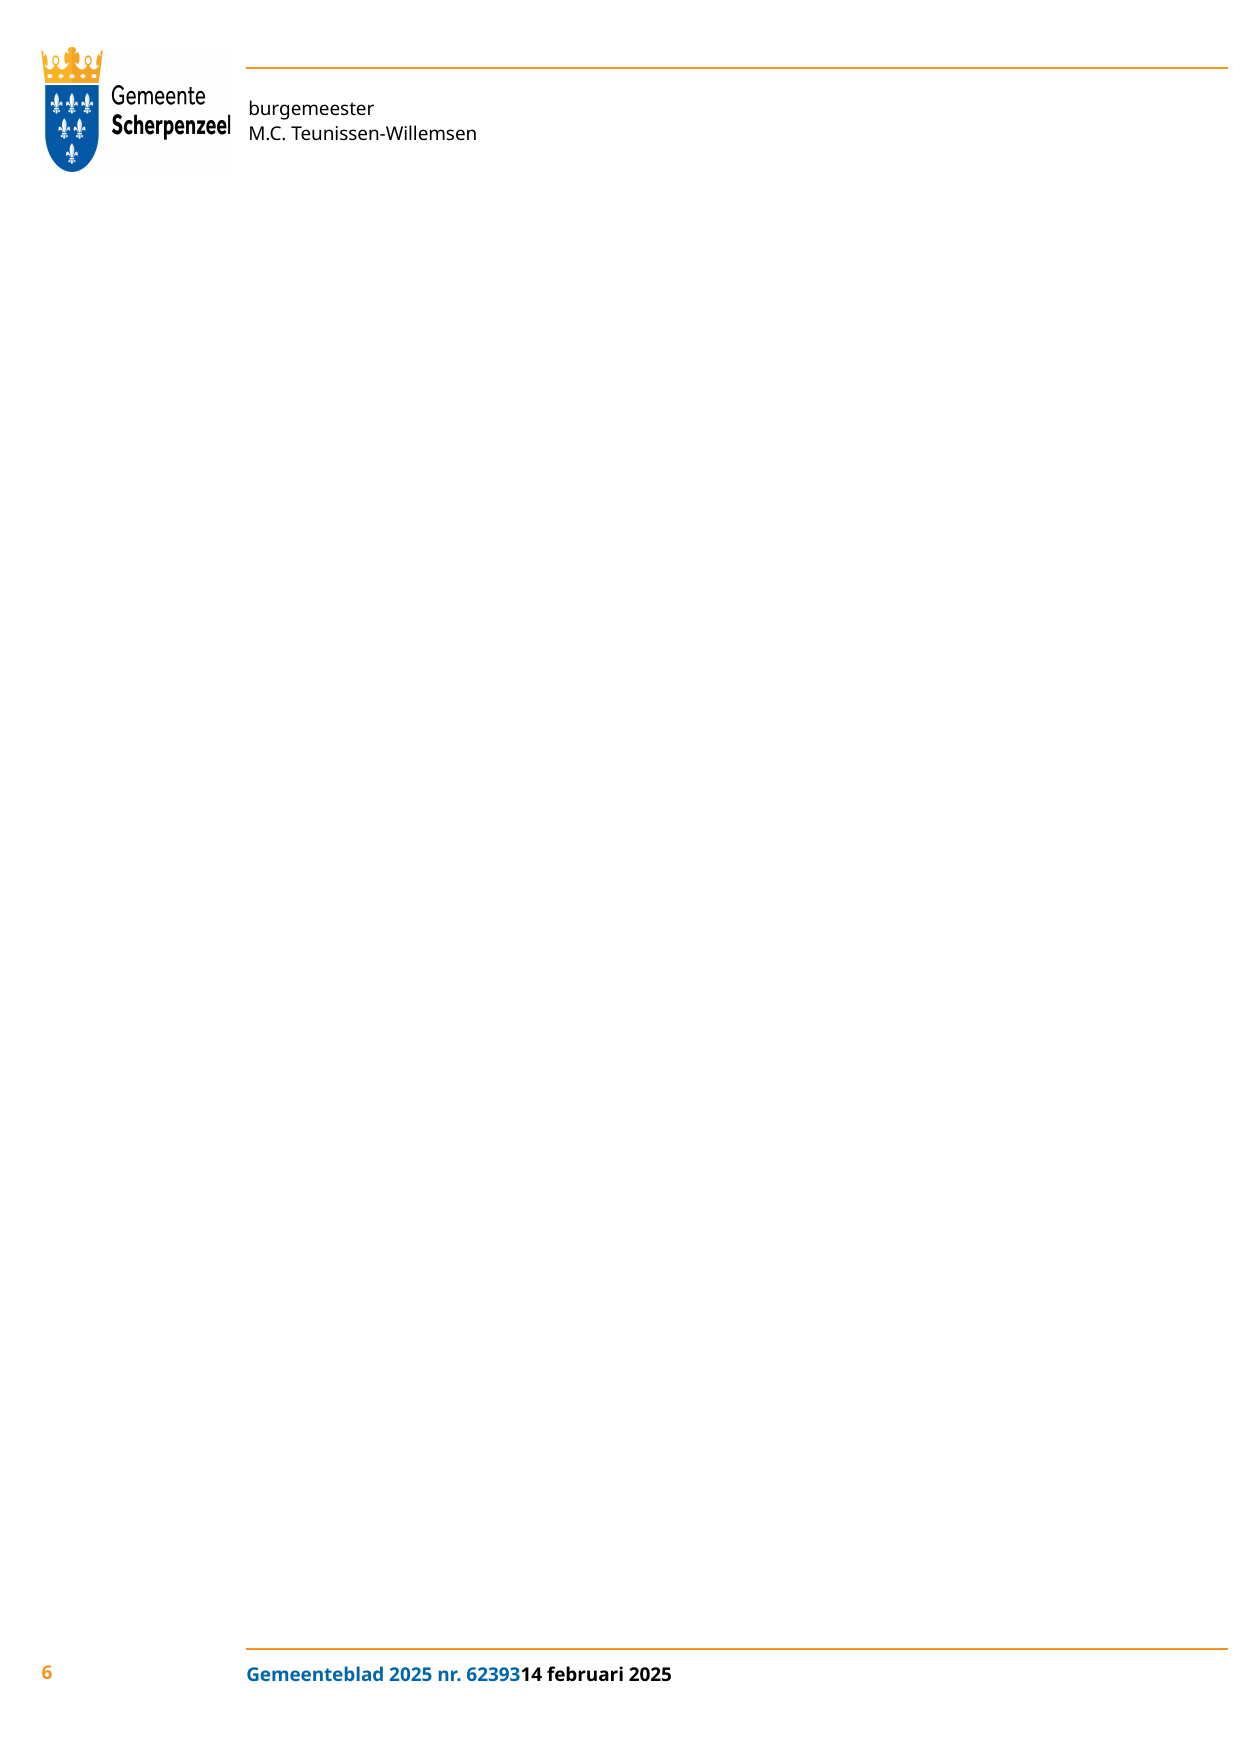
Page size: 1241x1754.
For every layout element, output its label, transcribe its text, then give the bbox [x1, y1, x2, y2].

text M.C. Teunissen-Willemsen [248, 121, 1152, 146]
text burgemeester [248, 95, 1152, 121]
picture [41, 47, 231, 172]
